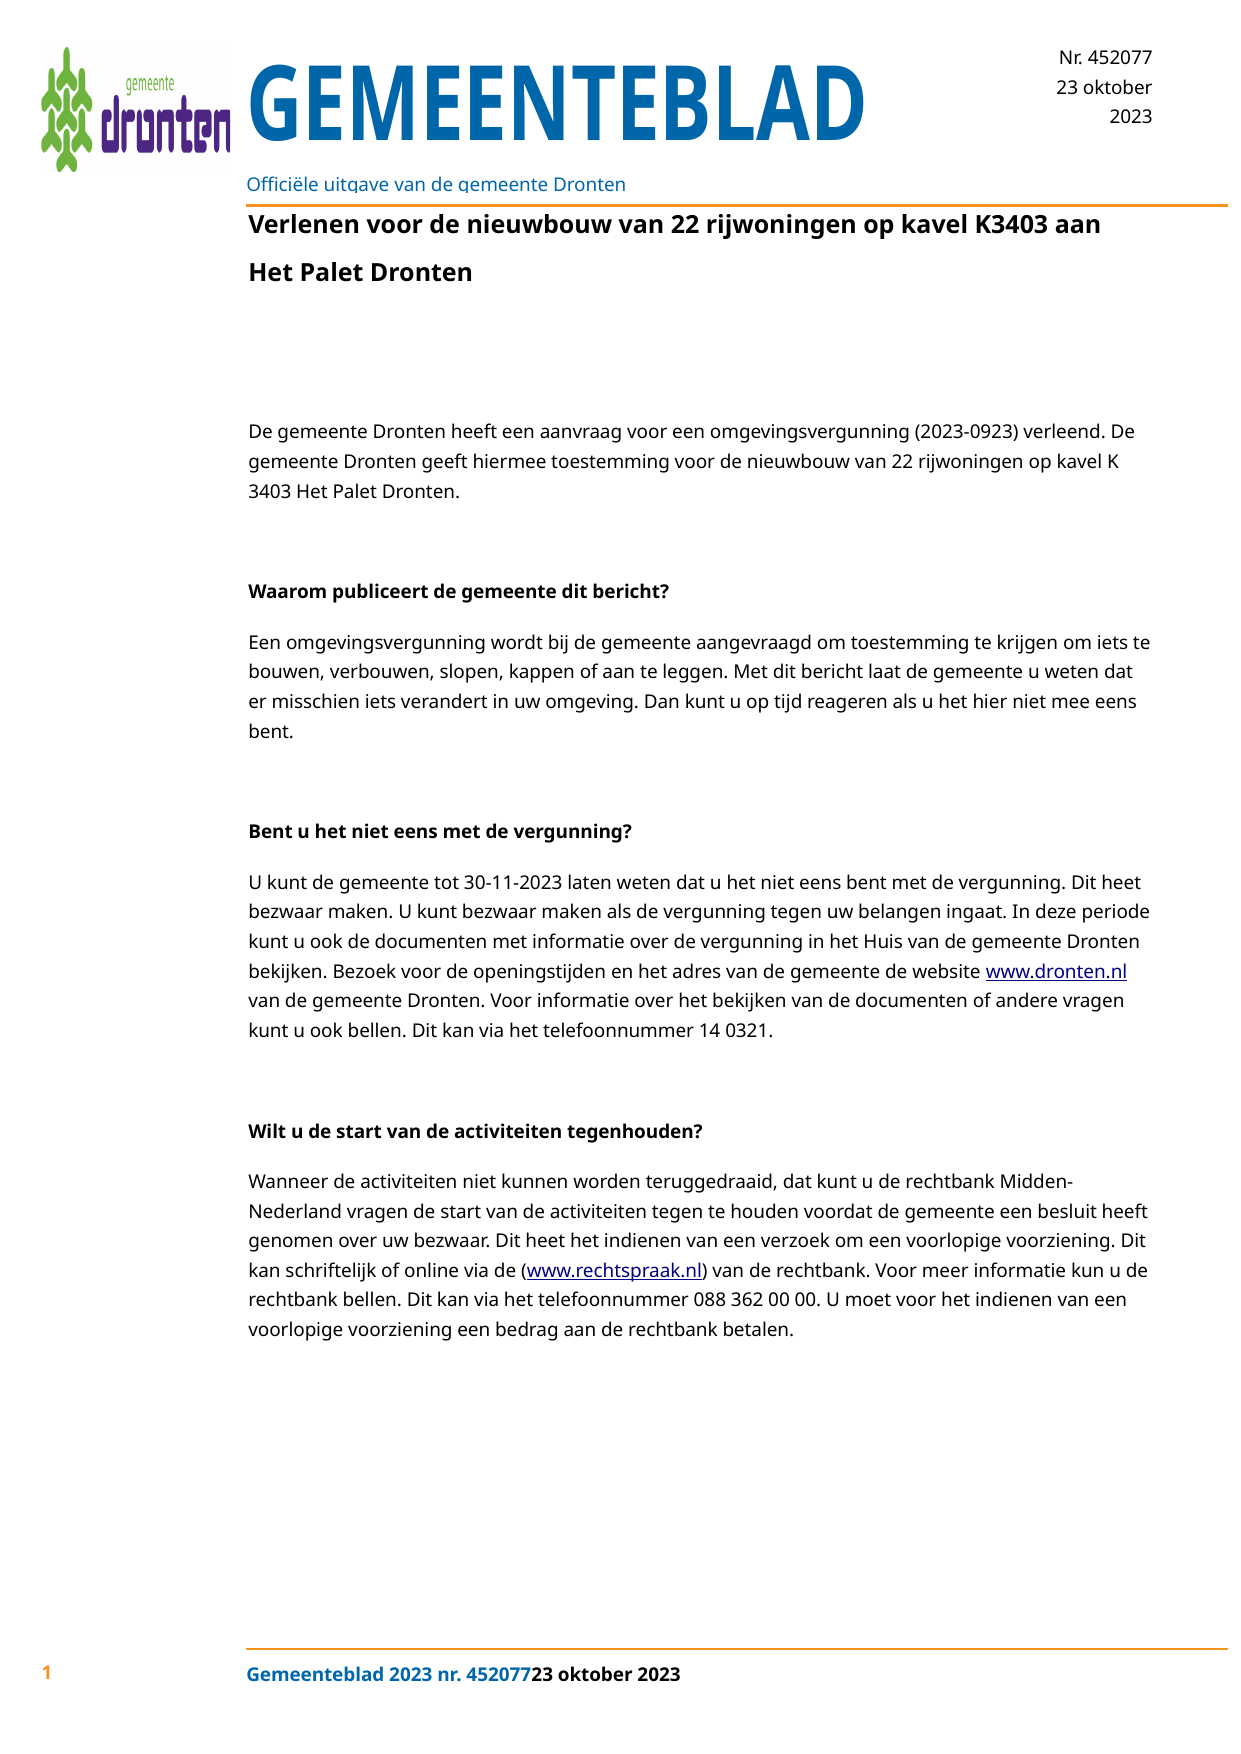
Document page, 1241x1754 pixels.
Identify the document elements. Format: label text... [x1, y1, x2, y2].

text Waarom publiceert de gemeente dit bericht? [248, 579, 1152, 604]
text Wanneer de activiteiten niet kunnen worden teruggedraaid, dat kunt u de rechtbank Midden-Nederland vragen de start van de activiteiten tegen te houden voordat de gemeente een besluit heeft genomen over uw bezwaar. Dit heet het indienen van een verzoek om een voorlopige voorziening. Dit kan schriftelijk of online via de (www.rechtspraak.nl) van de rechtbank. Voor meer informatie kun u de rechtbank bellen. Dit kan via het telefoonnummer 088 362 00 00. U moet voor het indienen van een voorlopige voorziening een bedrag aan de rechtbank betalen. [248, 1168, 1152, 1342]
text Wilt u de start van de activiteiten tegenhouden? [248, 1118, 1152, 1144]
text Een omgevingsvergunning wordt bij de gemeente aangevraagd om toestemming te krijgen om iets te bouwen, verbouwen, slopen, kappen of aan te leggen. Met dit bericht laat de gemeente u weten dat er misschien iets verandert in uw omgeving. Dan kunt u op tijd reageren als u het hier niet mee eens bent. [248, 629, 1152, 744]
text Verlenen voor de nieuwbouw van 22 rijwoningen op kavel K3403 aan Het Palet Dronten [248, 207, 1152, 288]
text De gemeente Dronten heeft een aanvraag voor een omgevingsvergunning (2023-0923) verleend. De gemeente Dronten geeft hiermee toestemming voor de nieuwbouw van 22 rijwoningen op kavel K 3403 Het Palet Dronten. [248, 419, 1152, 504]
text Bent u het niet eens met de vergunning? [248, 819, 1152, 844]
picture [41, 47, 231, 172]
text U kunt de gemeente tot 30-11-2023 laten weten dat u het niet eens bent met de vergunning. Dit heet bezwaar maken. U kunt bezwaar maken als de vergunning tegen uw belangen ingaat. In deze periode kunt u ook de documenten met informatie over de vergunning in het Huis van de gemeente Dronten bekijken. Bezoek voor de openingstijden en het adres van de gemeente de website www.dronten.nl van de gemeente Dronten. Voor informatie over het bekijken van de documenten of andere vragen kunt u ook bellen. Dit kan via het telefoonnummer 14 0321. [248, 869, 1152, 1043]
